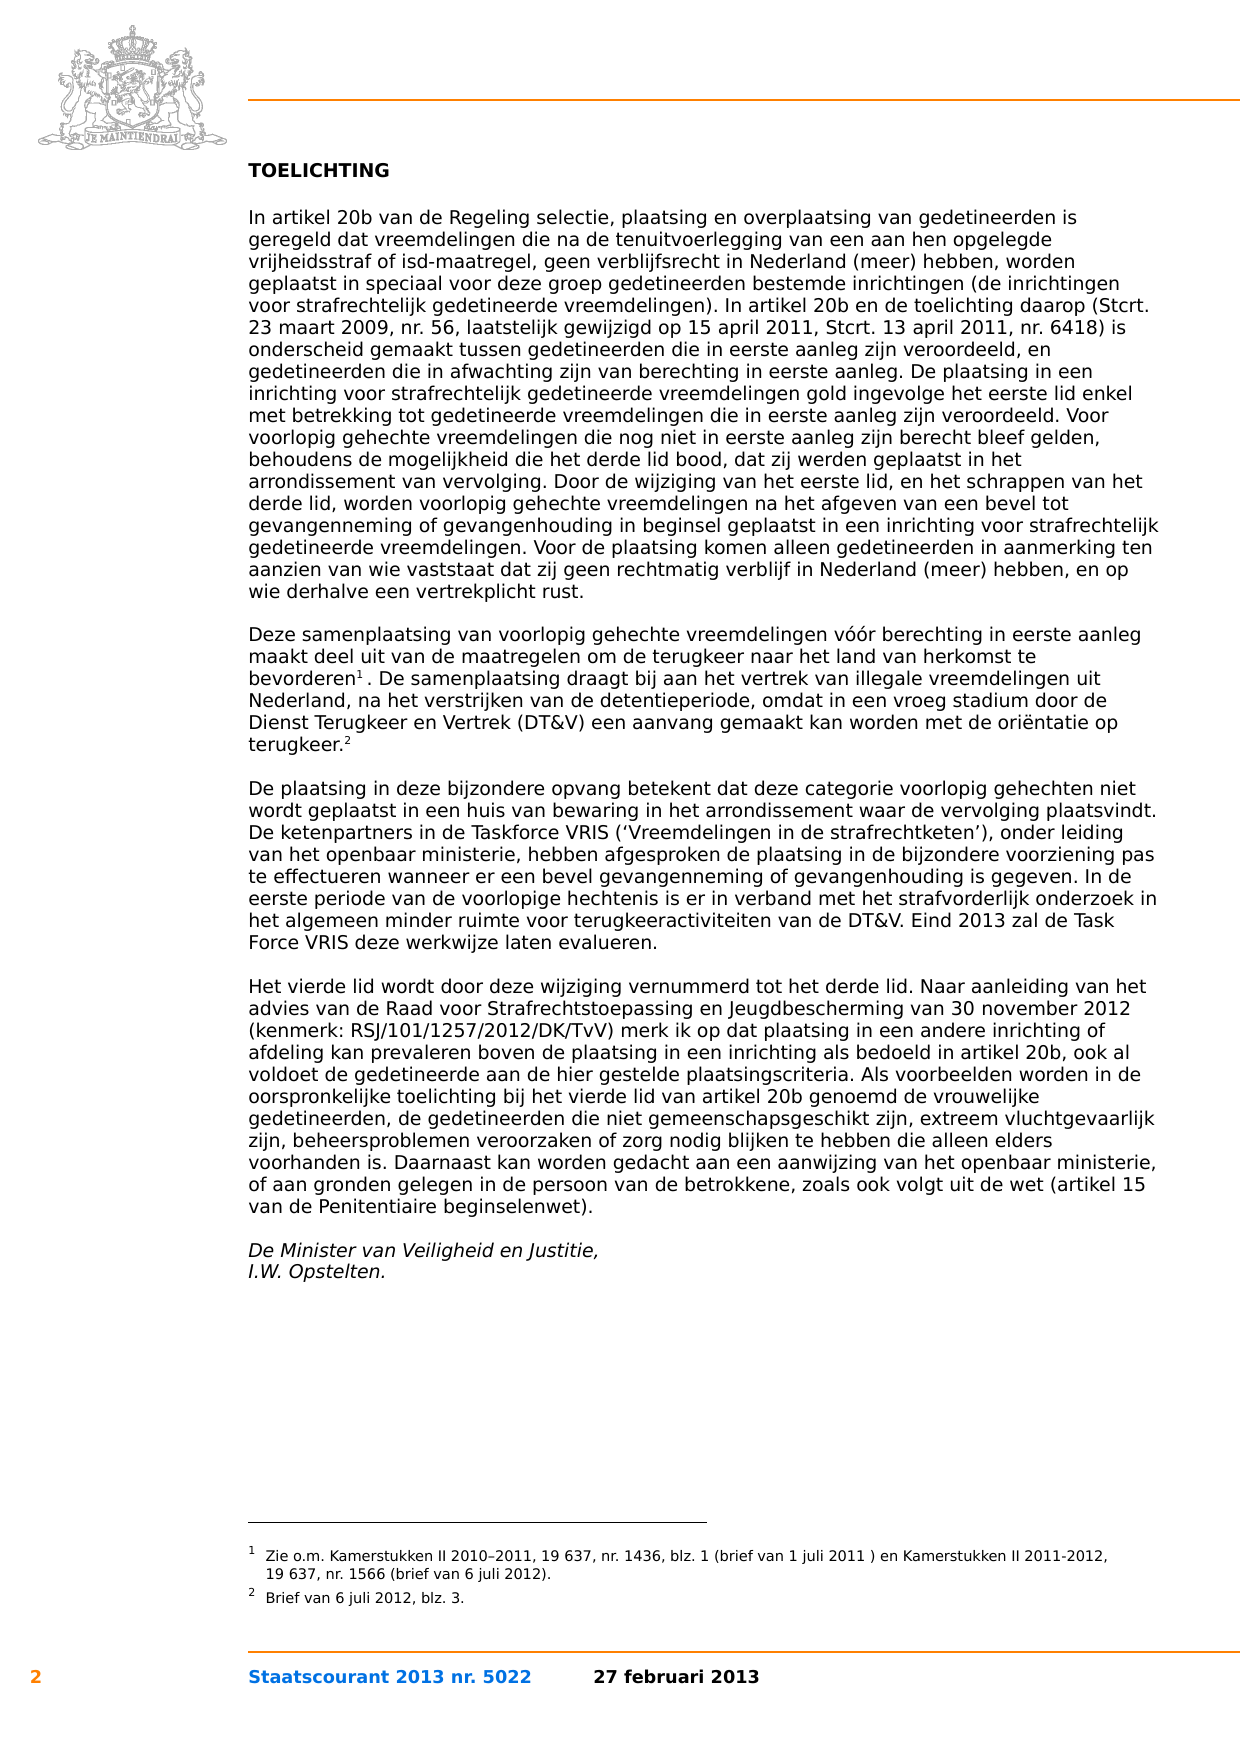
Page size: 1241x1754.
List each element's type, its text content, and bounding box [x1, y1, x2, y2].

subtitle TOELICHTING [248, 160, 1163, 182]
text Brief van 6 juli 2012, blz. 3. [248, 1586, 1163, 1608]
text In artikel 20b van de Regeling selectie, plaatsing en overplaatsing van gedetineerden is geregeld dat vreemdelingen die na de tenuitvoerlegging van een aan hen opgelegde vrijheidsstraf of isd-maatregel, geen verblijfsrecht in Nederland (meer) hebben, worden geplaatst in speciaal voor deze groep gedetineerden bestemde inrichtingen (de inrichtingen voor strafrechtelijk gedetineerde vreemdelingen). In artikel 20b en de toelichting daarop (Stcrt. 23 maart 2009, nr. 56, laatstelijk gewijzigd op 15 april 2011, Stcrt. 13 april 2011, nr. 6418) is onderscheid gemaakt tussen gedetineerden die in eerste aanleg zijn veroordeeld, en gedetineerden die in afwachting zijn van berechting in eerste aanleg. De plaatsing in een inrichting voor strafrechtelijk gedetineerde vreemdelingen gold ingevolge het eerste lid enkel met betrekking tot gedetineerde vreemdelingen die in eerste aanleg zijn veroordeeld. Voor voorlopig gehechte vreemdelingen die nog niet in eerste aanleg zijn berecht bleef gelden, behoudens de mogelijkheid die het derde lid bood, dat zij werden geplaatst in het arrondissement van vervolging. Door de wijziging van het eerste lid, en het schrappen van het derde lid, worden voorlopig gehechte vreemdelingen na het afgeven van een bevel tot gevangenneming of gevangenhouding in beginsel geplaatst in een inrichting voor strafrechtelijk gedetineerde vreemdelingen. Voor de plaatsing komen alleen gedetineerden in aanmerking ten aanzien van wie vaststaat dat zij geen rechtmatig verblijf in Nederland (meer) hebben, en op wie derhalve een vertrekplicht rust. [248, 207, 1163, 602]
text De Minister van Veiligheid en Justitie, I.W. Opstelten. [248, 1239, 1163, 1283]
text De plaatsing in deze bijzondere opvang betekent dat deze categorie voorlopig gehechten niet wordt geplaatst in een huis van bewaring in het arrondissement waar de vervolging plaatsvindt. De ketenpartners in de Taskforce VRIS (‘Vreemdelingen in de strafrechtketen’), onder leiding van het openbaar ministerie, hebben afgesproken de plaatsing in de bijzondere voorziening pas te effectueren wanneer er een bevel gevangenneming of gevangenhouding is gegeven. In de eerste periode van de voorlopige hechtenis is er in verband met het strafvorderlijk onderzoek in het algemeen minder ruimte voor terugkeeractiviteiten van de DT&V. Eind 2013 zal de Task Force VRIS deze werkwijze laten evalueren. [248, 778, 1163, 954]
text Het vierde lid wordt door deze wijziging vernummerd tot het derde lid. Naar aanleiding van het advies van de Raad voor Strafrechtstoepassing en Jeugdbescherming van 30 november 2012 (kenmerk: RSJ/101/1257/2012/DK/TvV) merk ik op dat plaatsing in een andere inrichting of afdeling kan prevaleren boven de plaatsing in een inrichting als bedoeld in artikel 20b, ook al voldoet de gedetineerde aan de hier gestelde plaatsingscriteria. Als voorbeelden worden in de oorspronkelijke toelichting bij het vierde lid van artikel 20b genoemd de vrouwelijke gedetineerden, de gedetineerden die niet gemeenschapsgeschikt zijn, extreem vluchtgevaarlijk zijn, beheersproblemen veroorzaken of zorg nodig blijken te hebben die alleen elders voorhanden is. Daarnaast kan worden gedacht aan een aanwijzing van het openbaar ministerie, of aan gronden gelegen in de persoon van de betrokkene, zoals ook volgt uit de wet (artikel 15 van de Penitentiaire beginselenwet). [248, 976, 1163, 1218]
text Zie o.m. Kamerstukken II 2010–2011, 19 637, nr. 1436, blz. 1 (brief van 1 juli 2011 ) en Kamerstukken II 2011-2012, 19 637, nr. 1566 (brief van 6 juli 2012). [248, 1544, 1163, 1583]
text Deze samenplaatsing van voorlopig gehechte vreemdelingen vóór berechting in eerste aanleg maakt deel uit van de maatregelen om de terugkeer naar het land van herkomst te bevorderen. De samenplaatsing draagt bij aan het vertrek van illegale vreemdelingen uit Nederland, na het verstrijken van de detentieperiode, omdat in een vroeg stadium door de Dienst Terugkeer en Vertrek (DT&V) een aanvang gemaakt kan worden met de oriëntatie op terugkeer. [248, 624, 1163, 756]
picture [38, 25, 227, 150]
